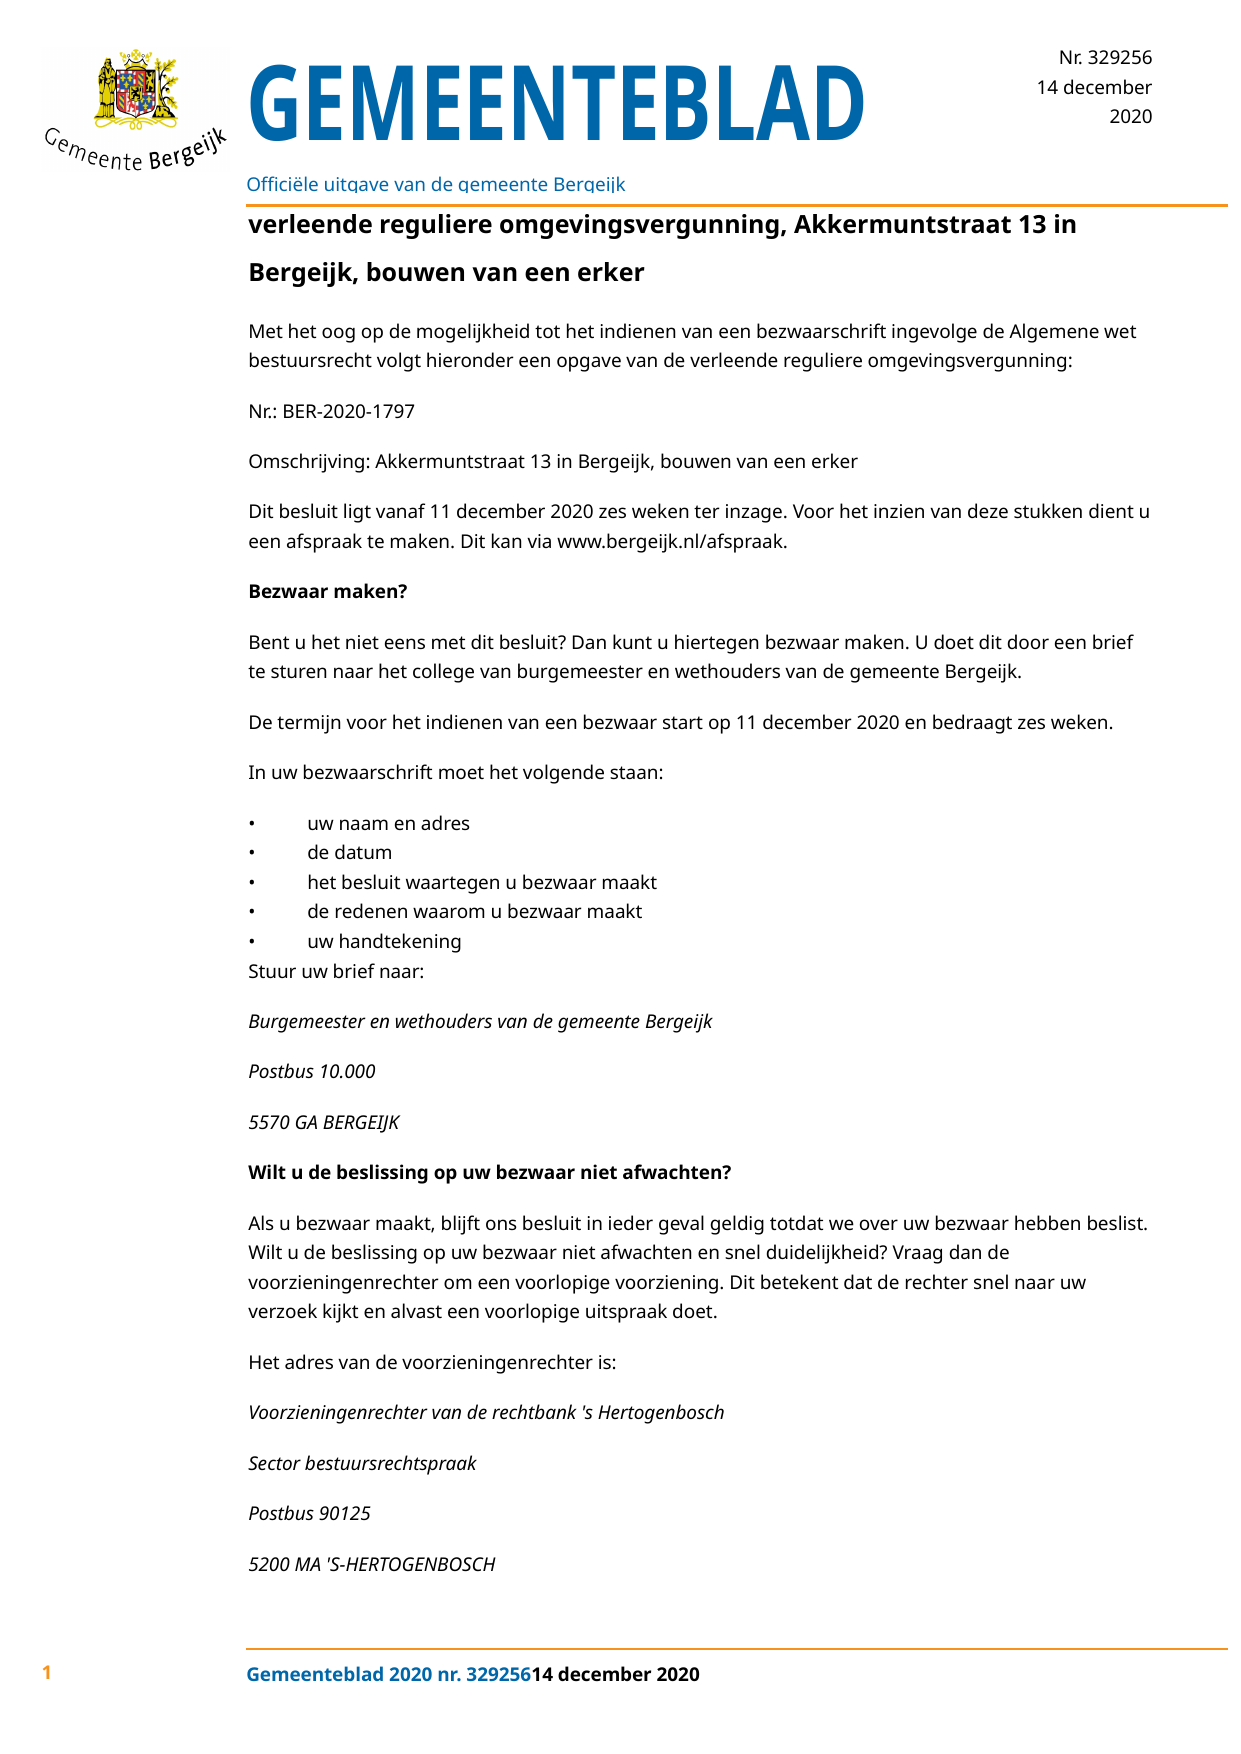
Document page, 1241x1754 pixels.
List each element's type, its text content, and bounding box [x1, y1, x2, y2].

text Nr.: BER-2020-1797 [248, 398, 1152, 424]
list de redenen waarom u bezwaar maakt [248, 899, 1152, 924]
text Omschrijving: Akkermuntstraat 13 in Bergeijk, bouwen van een erker [248, 448, 1152, 474]
text Burgemeester en wethouders van de gemeente Bergeijk [248, 1008, 1152, 1034]
text Het adres van de voorzieningenrechter is: [248, 1349, 1152, 1375]
picture [41, 47, 231, 172]
list uw naam en adres [248, 810, 1152, 836]
text verleende reguliere omgevingsvergunning, Akkermuntstraat 13 in Bergeijk, bouwen van een erker [248, 207, 1152, 288]
text Wilt u de beslissing op uw bezwaar niet afwachten? [248, 1159, 1152, 1185]
text In uw bezwaarschrift moet het volgende staan: [248, 759, 1152, 785]
text Stuur uw brief naar: [248, 958, 1152, 984]
text 5570 GA BERGEIJK [248, 1109, 1152, 1135]
text Voorzieningenrechter van de rechtbank 's Hertogenbosch [248, 1399, 1152, 1425]
list uw handtekening [248, 928, 1152, 954]
list het besluit waartegen u bezwaar maakt [248, 869, 1152, 895]
text Dit besluit ligt vanaf 11 december 2020 zes weken ter inzage. Voor het inzien van deze stukken dient u een afspraak te maken. Dit kan via www.bergeijk.nl/afspraak. [248, 499, 1152, 554]
text Postbus 10.000 [248, 1059, 1152, 1084]
text Met het oog op de mogelijkheid tot het indienen van een bezwaarschrift ingevolge de Algemene wet bestuursrecht volgt hieronder een opgave van de verleende reguliere omgevingsvergunning: [248, 318, 1152, 373]
text Bezwaar maken? [248, 579, 1152, 604]
list de datum [248, 839, 1152, 865]
text Sector bestuursrechtspraak [248, 1450, 1152, 1476]
text Bent u het niet eens met dit besluit? Dan kunt u hiertegen bezwaar maken. U doet dit door een brief te sturen naar het college van burgemeester en wethouders van de gemeente Bergeijk. [248, 629, 1152, 684]
text Postbus 90125 [248, 1500, 1152, 1526]
text De termijn voor het indienen van een bezwaar start op 11 december 2020 en bedraagt zes weken. [248, 709, 1152, 735]
text 5200 MA 'S-HERTOGENBOSCH [248, 1551, 1152, 1577]
text Als u bezwaar maakt, blijft ons besluit in ieder geval geldig totdat we over uw bezwaar hebben beslist. Wilt u de beslissing op uw bezwaar niet afwachten en snel duidelijkheid? Vraag dan de voorzieningenrechter om een voorlopige voorziening. Dit betekent dat de rechter snel naar uw verzoek kijkt en alvast een voorlopige uitspraak doet. [248, 1210, 1152, 1324]
